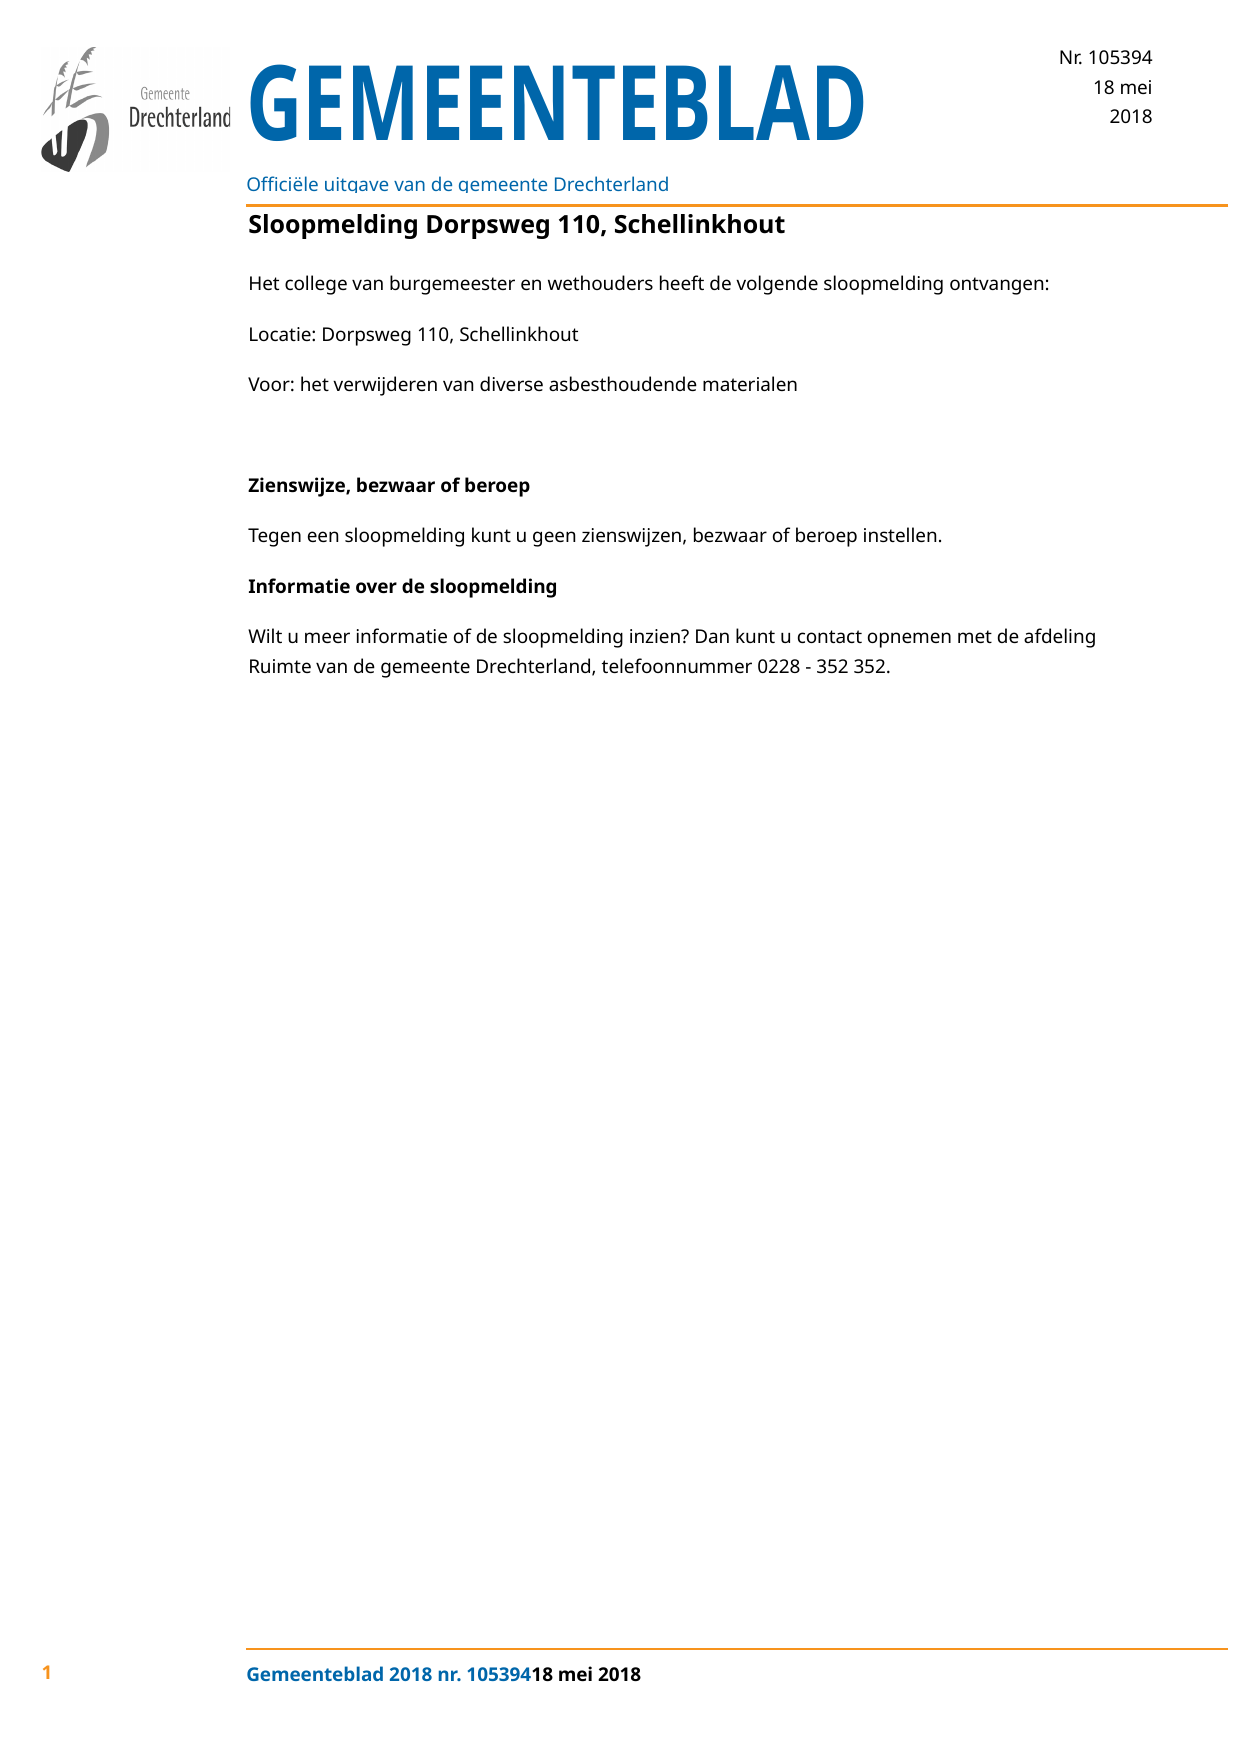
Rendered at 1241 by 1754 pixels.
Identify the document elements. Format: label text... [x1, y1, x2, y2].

picture [41, 47, 231, 172]
text Voor: het verwijderen van diverse asbesthoudende materialen [248, 371, 1152, 397]
text Sloopmelding Dorpsweg 110, Schellinkhout [248, 207, 1152, 241]
text Locatie: Dorpsweg 110, Schellinkhout [248, 321, 1152, 346]
text Tegen een sloopmelding kunt u geen zienswijzen, bezwaar of beroep instellen. [248, 522, 1152, 548]
text Wilt u meer informatie of de sloopmelding inzien? Dan kunt u contact opnemen met de afdeling Ruimte van de gemeente Drechterland, telefoonnummer 0228 - 352 352. [248, 623, 1152, 678]
text Informatie over de sloopmelding [248, 573, 1152, 598]
text Het college van burgemeester en wethouders heeft de volgende sloopmelding ontvangen: [248, 270, 1152, 296]
text Zienswijze, bezwaar of beroep [248, 472, 1152, 498]
